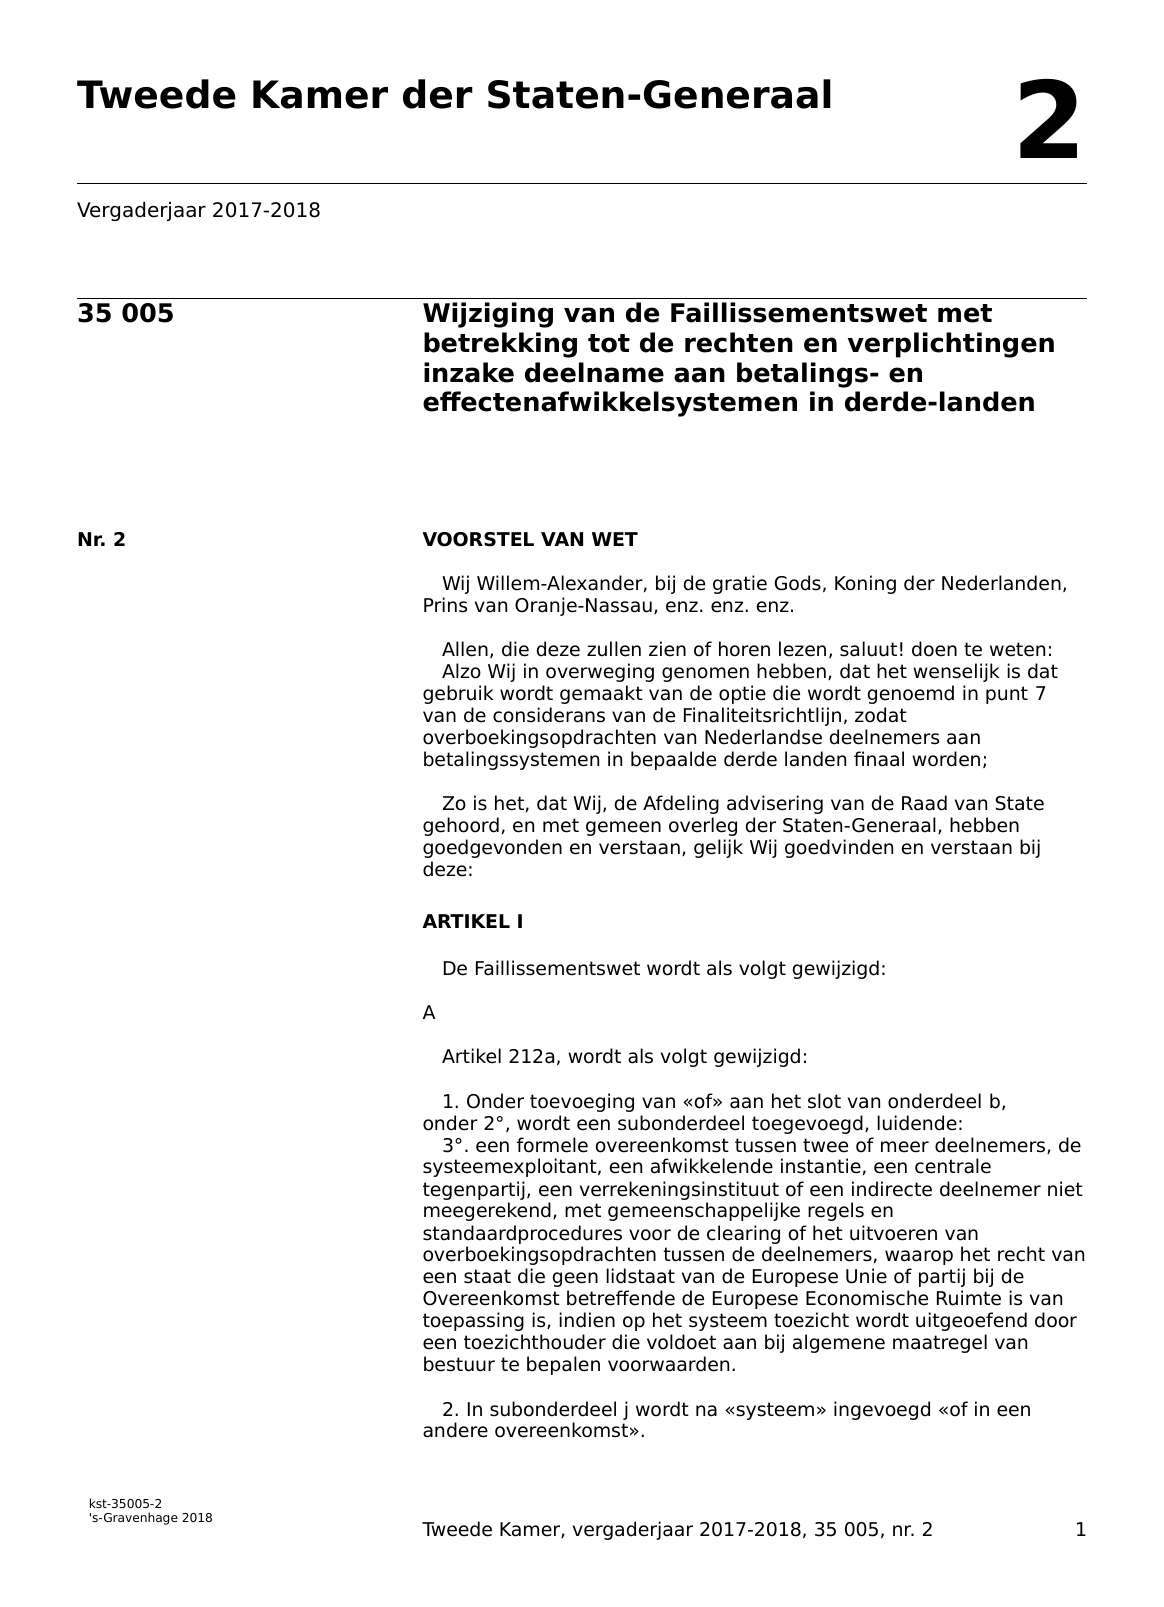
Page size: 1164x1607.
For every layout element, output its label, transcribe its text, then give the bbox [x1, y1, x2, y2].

text De Faillissementswet wordt als volgt gewijzigd: [422, 958, 1087, 980]
text kst-35005-2 [88, 1497, 323, 1511]
subtitle Nr. 2 VOORSTEL VAN WET [77, 529, 1087, 551]
text Zo is het, dat Wij, de Afdeling advisering van de Raad van State gehoord, en met gemeen overleg der Staten-Generaal, hebben goedgevonden en verstaan, gelijk Wij goedvinden en verstaan bij deze: [422, 793, 1087, 881]
subtitle 35 005 Wijziging van de Faillissementswet met betrekking tot de rechten en verplichtingen inzake deelname aan betalings- en effectenafwikkelsystemen in derde-landen [77, 299, 1087, 418]
text Allen, die deze zullen zien of horen lezen, saluut! doen te weten: [422, 639, 1087, 661]
table_cell Vergaderjaar 2017-2018 [77, 184, 1087, 298]
text Alzo Wij in overweging genomen hebben, dat het wenselijk is dat gebruik wordt gemaakt van de optie die wordt genoemd in punt 7 van de considerans van de Finaliteitsrichtlijn, zodat overboekingsopdrachten van Nederlandse deelnemers aan betalingssystemen in bepaalde derde landen finaal worden; [422, 661, 1087, 771]
text Artikel 212a, wordt als volgt gewijzigd: [422, 1046, 1087, 1068]
text 's-Gravenhage 2018 [88, 1511, 323, 1525]
text A [422, 1002, 1087, 1024]
table_header Tweede Kamer der Staten-Generaal [77, 59, 886, 183]
text Wij Willem-Alexander, bij de gratie Gods, Koning der Nederlanden, Prins van Oranje-Nassau, enz. enz. enz. [422, 573, 1087, 617]
table_header 2 [886, 59, 1087, 183]
text 1. Onder toevoeging van «of» aan het slot van onderdeel b, onder 2°, wordt een subonderdeel toegevoegd, luidende: [422, 1091, 1087, 1134]
text 3°. een formele overeenkomst tussen twee of meer deelnemers, de systeemexploitant, een afwikkelende instantie, een centrale tegenpartij, een verrekeningsinstituut of een indirecte deelnemer niet meegerekend, met gemeenschappelijke regels en standaardprocedures voor de clearing of het uitvoeren van overboekingsopdrachten tussen de deelnemers, waarop het recht van een staat die geen lidstaat van de Europese Unie of partij bij de Overeenkomst betreffende de Europese Economische Ruimte is van toepassing is, indien op het systeem toezicht wordt uitgeoefend door een toezichthouder die voldoet aan bij algemene maatregel van bestuur te bepalen voorwaarden. [422, 1134, 1087, 1376]
text 2. In subonderdeel j wordt na «systeem» ingevoegd «of in een andere overeenkomst». [422, 1398, 1087, 1442]
subtitle ARTIKEL I [422, 911, 1087, 933]
